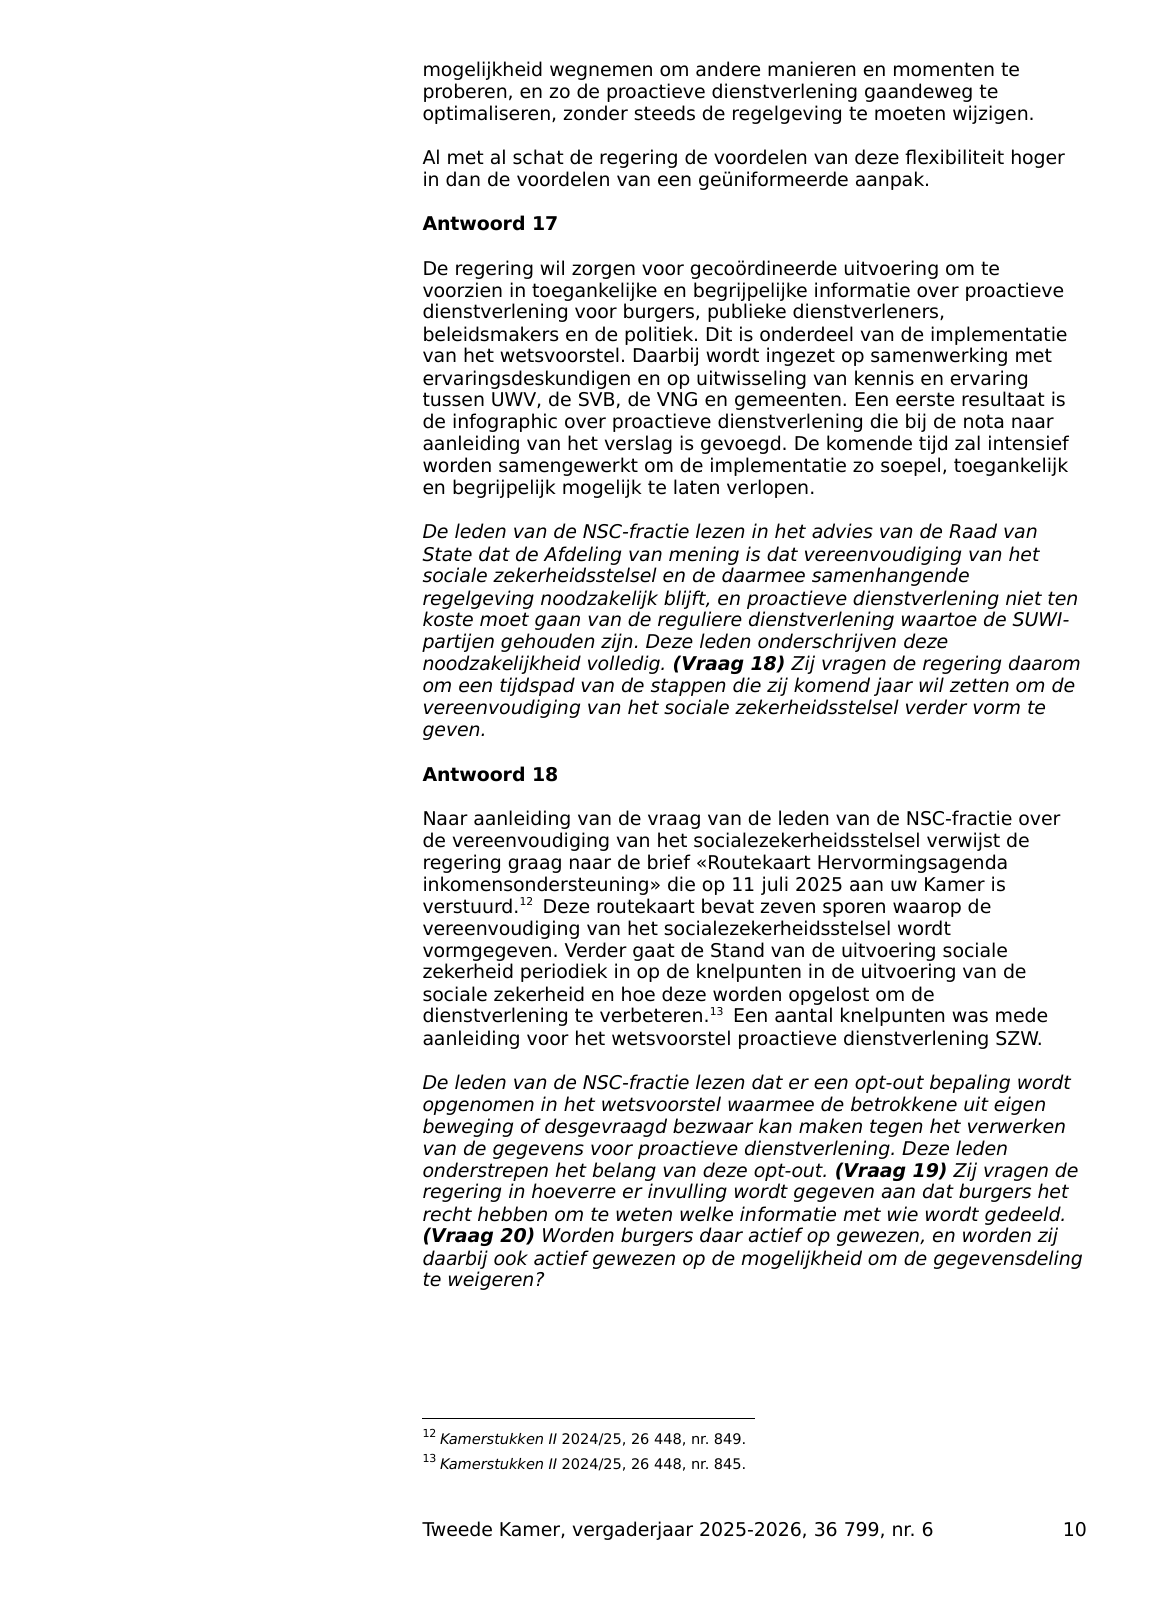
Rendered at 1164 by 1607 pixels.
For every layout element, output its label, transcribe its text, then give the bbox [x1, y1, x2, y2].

text mogelijkheid wegnemen om andere manieren en momenten te proberen, en zo de proactieve dienstverlening gaandeweg te optimaliseren, zonder steeds de regelgeving te moeten wijzigen. [422, 59, 1087, 125]
text Naar aanleiding van de vraag van de leden van de NSC-fractie over de vereenvoudiging van het socialezekerheidsstelsel verwijst de regering graag naar de brief «Routekaart Hervormingsagenda inkomensondersteuning» die op 11 juli 2025 aan uw Kamer is verstuurd. Deze routekaart bevat zeven sporen waarop de vereenvoudiging van het socialezekerheidsstelsel wordt vormgegeven. Verder gaat de Stand van de uitvoering sociale zekerheid periodiek in op de knelpunten in de uitvoering van de sociale zekerheid en hoe deze worden opgelost om de dienstverlening te verbeteren. Een aantal knelpunten was mede aanleiding voor het wetsvoorstel proactieve dienstverlening SZW. [422, 808, 1087, 1049]
text Kamerstukken II 2024/25, 26 448, nr. 849. [422, 1427, 1087, 1449]
subtitle Antwoord 18 [422, 763, 1087, 785]
subtitle Antwoord 17 [422, 213, 1087, 235]
text Kamerstukken II 2024/25, 26 448, nr. 845. [422, 1452, 1087, 1474]
text Al met al schat de regering de voordelen van deze flexibiliteit hoger in dan de voordelen van een geüniformeerde aanpak. [422, 147, 1087, 191]
text De leden van de NSC-fractie lezen dat er een opt-out bepaling wordt opgenomen in het wetsvoorstel waarmee de betrokkene uit eigen beweging of desgevraagd bezwaar kan maken tegen het verwerken van de gegevens voor proactieve dienstverlening. Deze leden onderstrepen het belang van deze opt-out. (Vraag 19) Zij vragen de regering in hoeverre er invulling wordt gegeven aan dat burgers het recht hebben om te weten welke informatie met wie wordt gedeeld. (Vraag 20) Worden burgers daar actief op gewezen, en worden zij daarbij ook actief gewezen op de mogelijkheid om de gegevensdeling te weigeren? [422, 1072, 1087, 1291]
text De regering wil zorgen voor gecoördineerde uitvoering om te voorzien in toegankelijke en begrijpelijke informatie over proactieve dienstverlening voor burgers, publieke dienstverleners, beleidsmakers en de politiek. Dit is onderdeel van de implementatie van het wetsvoorstel. Daarbij wordt ingezet op samenwerking met ervaringsdeskundigen en op uitwisseling van kennis en ervaring tussen UWV, de SVB, de VNG en gemeenten. Een eerste resultaat is de infographic over proactieve dienstverlening die bij de nota naar aanleiding van het verslag is gevoegd. De komende tijd zal intensief worden samengewerkt om de implementatie zo soepel, toegankelijk en begrijpelijk mogelijk te laten verlopen. [422, 257, 1087, 499]
text De leden van de NSC-fractie lezen in het advies van de Raad van State dat de Afdeling van mening is dat vereenvoudiging van het sociale zekerheidsstelsel en de daarmee samenhangende regelgeving noodzakelijk blijft, en proactieve dienstverlening niet ten koste moet gaan van de reguliere dienstverlening waartoe de SUWI-partijen gehouden zijn. Deze leden onderschrijven deze noodzakelijkheid volledig. (Vraag 18) Zij vragen de regering daarom om een tijdspad van de stappen die zij komend jaar wil zetten om de vereenvoudiging van het sociale zekerheidsstelsel verder vorm te geven. [422, 521, 1087, 741]
